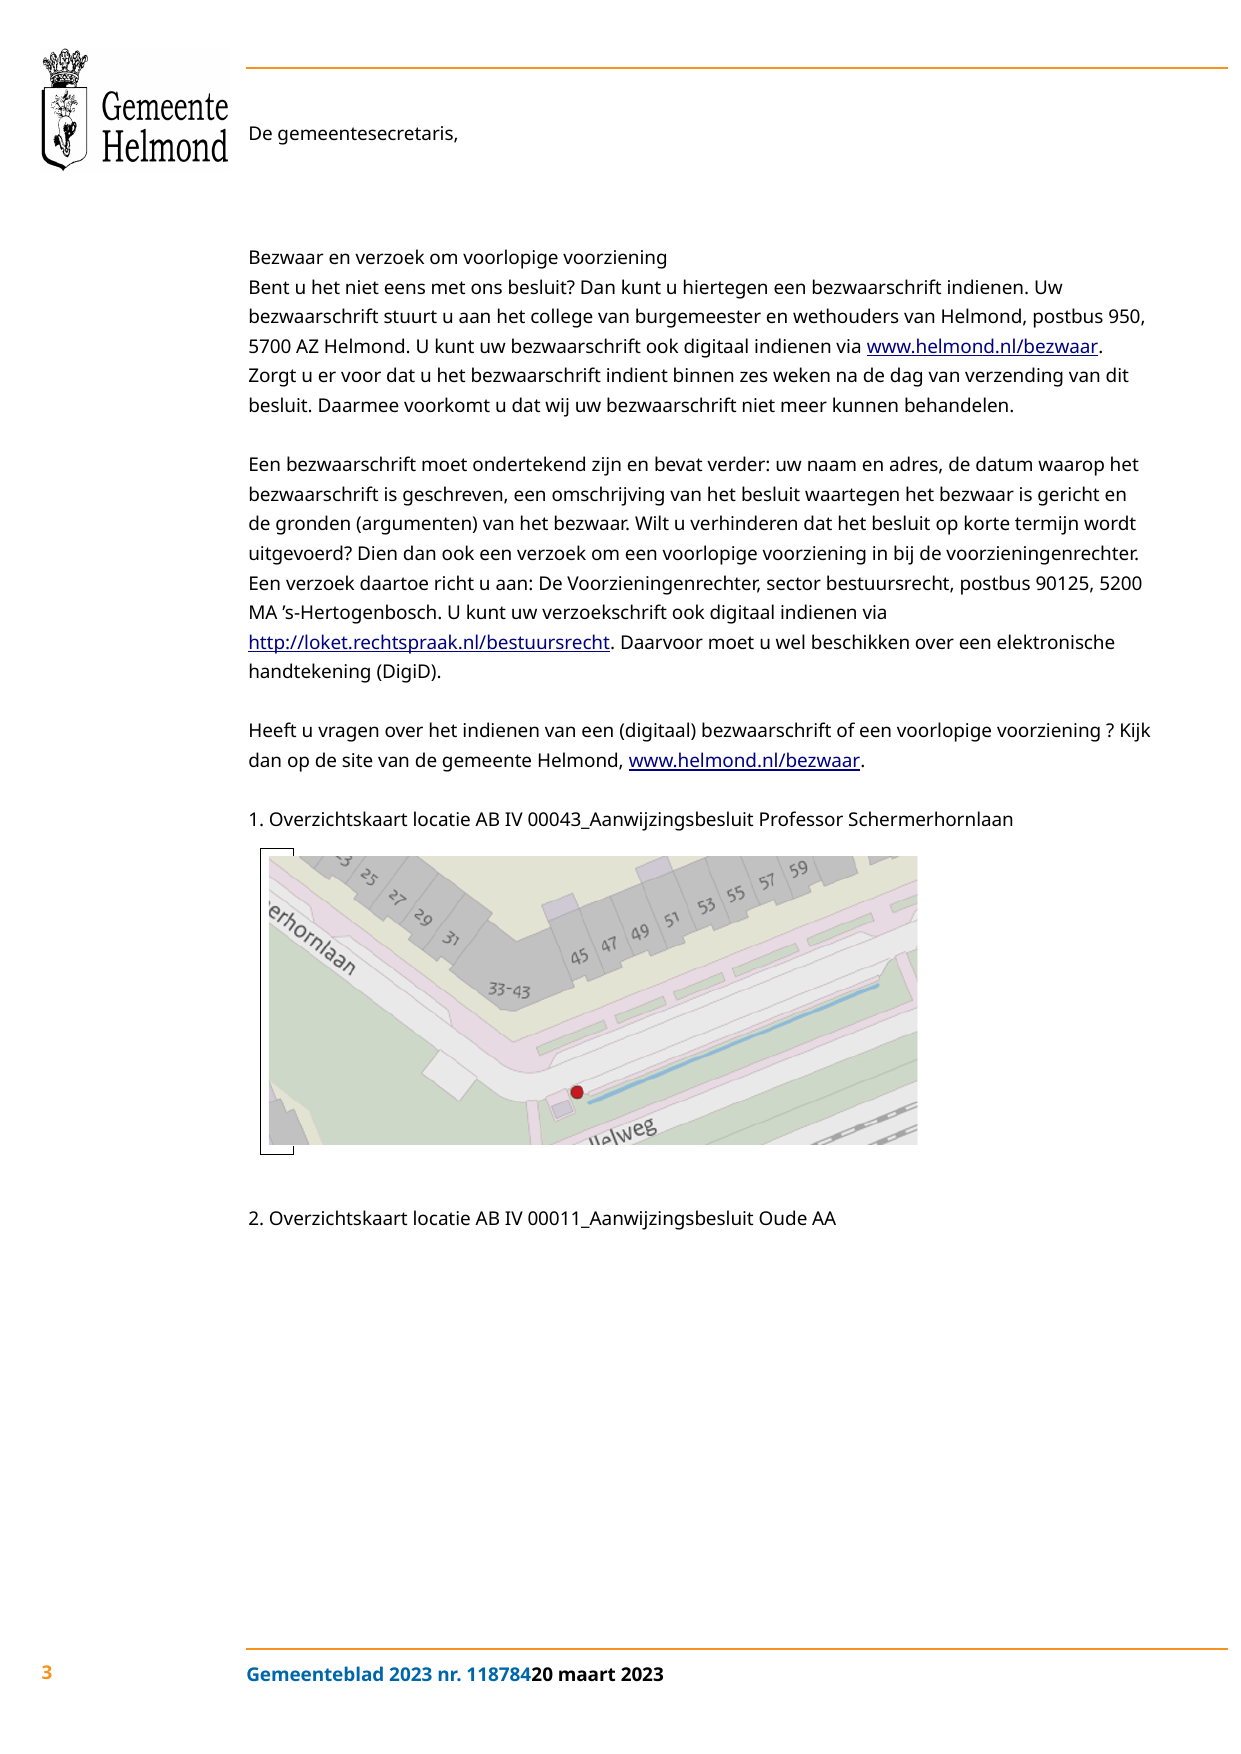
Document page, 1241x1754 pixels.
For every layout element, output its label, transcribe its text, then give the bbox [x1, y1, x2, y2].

picture [268, 856, 918, 1146]
text Een bezwaarschrift moet ondertekend zijn en bevat verder: uw naam en adres, de datum waarop het bezwaarschrift is geschreven, een omschrijving van het besluit waartegen het bezwaar is gericht en de gronden (argumenten) van het bezwaar. Wilt u verhinderen dat het besluit op korte termijn wordt uitgevoerd? Dien dan ook een verzoek om een voorlopige voorziening in bij de voorzieningenrechter. Een verzoek daartoe richt u aan: De Voorzieningenrechter, sector bestuursrecht, postbus 90125, 5200 MA ’s-Hertogenbosch. U kunt uw verzoekschrift ook digitaal indienen via http://loket.rechtspraak.nl/bestuursrecht. Daarvoor moet u wel beschikken over een elektronische handtekening (DigiD). [248, 451, 1152, 684]
text Bent u het niet eens met ons besluit? Dan kunt u hiertegen een bezwaarschrift indienen. Uw bezwaarschrift stuurt u aan het college van burgemeester en wethouders van Helmond, postbus 950, 5700 AZ Helmond. U kunt uw bezwaarschrift ook digitaal indienen via www.helmond.nl/bezwaar. Zorgt u er voor dat u het bezwaarschrift indient binnen zes weken na de dag van verzending van dit besluit. Daarmee voorkomt u dat wij uw bezwaarschrift niet meer kunnen behandelen. [248, 274, 1152, 418]
text 1. Overzichtskaart locatie AB IV 00043_Aanwijzingsbesluit Professor Schermerhornlaan [248, 806, 1152, 832]
text 2. Overzichtskaart locatie AB IV 00011_Aanwijzingsbesluit Oude AA [248, 1205, 1152, 1231]
text Heeft u vragen over het indienen van een (digitaal) bezwaarschrift of een voorlopige voorziening ? Kijk dan op de site van de gemeente Helmond, www.helmond.nl/bezwaar. [248, 718, 1152, 773]
text De gemeentesecretaris, [248, 121, 1152, 146]
picture [41, 47, 231, 172]
text Bezwaar en verzoek om voorlopige voorziening [248, 244, 1152, 270]
